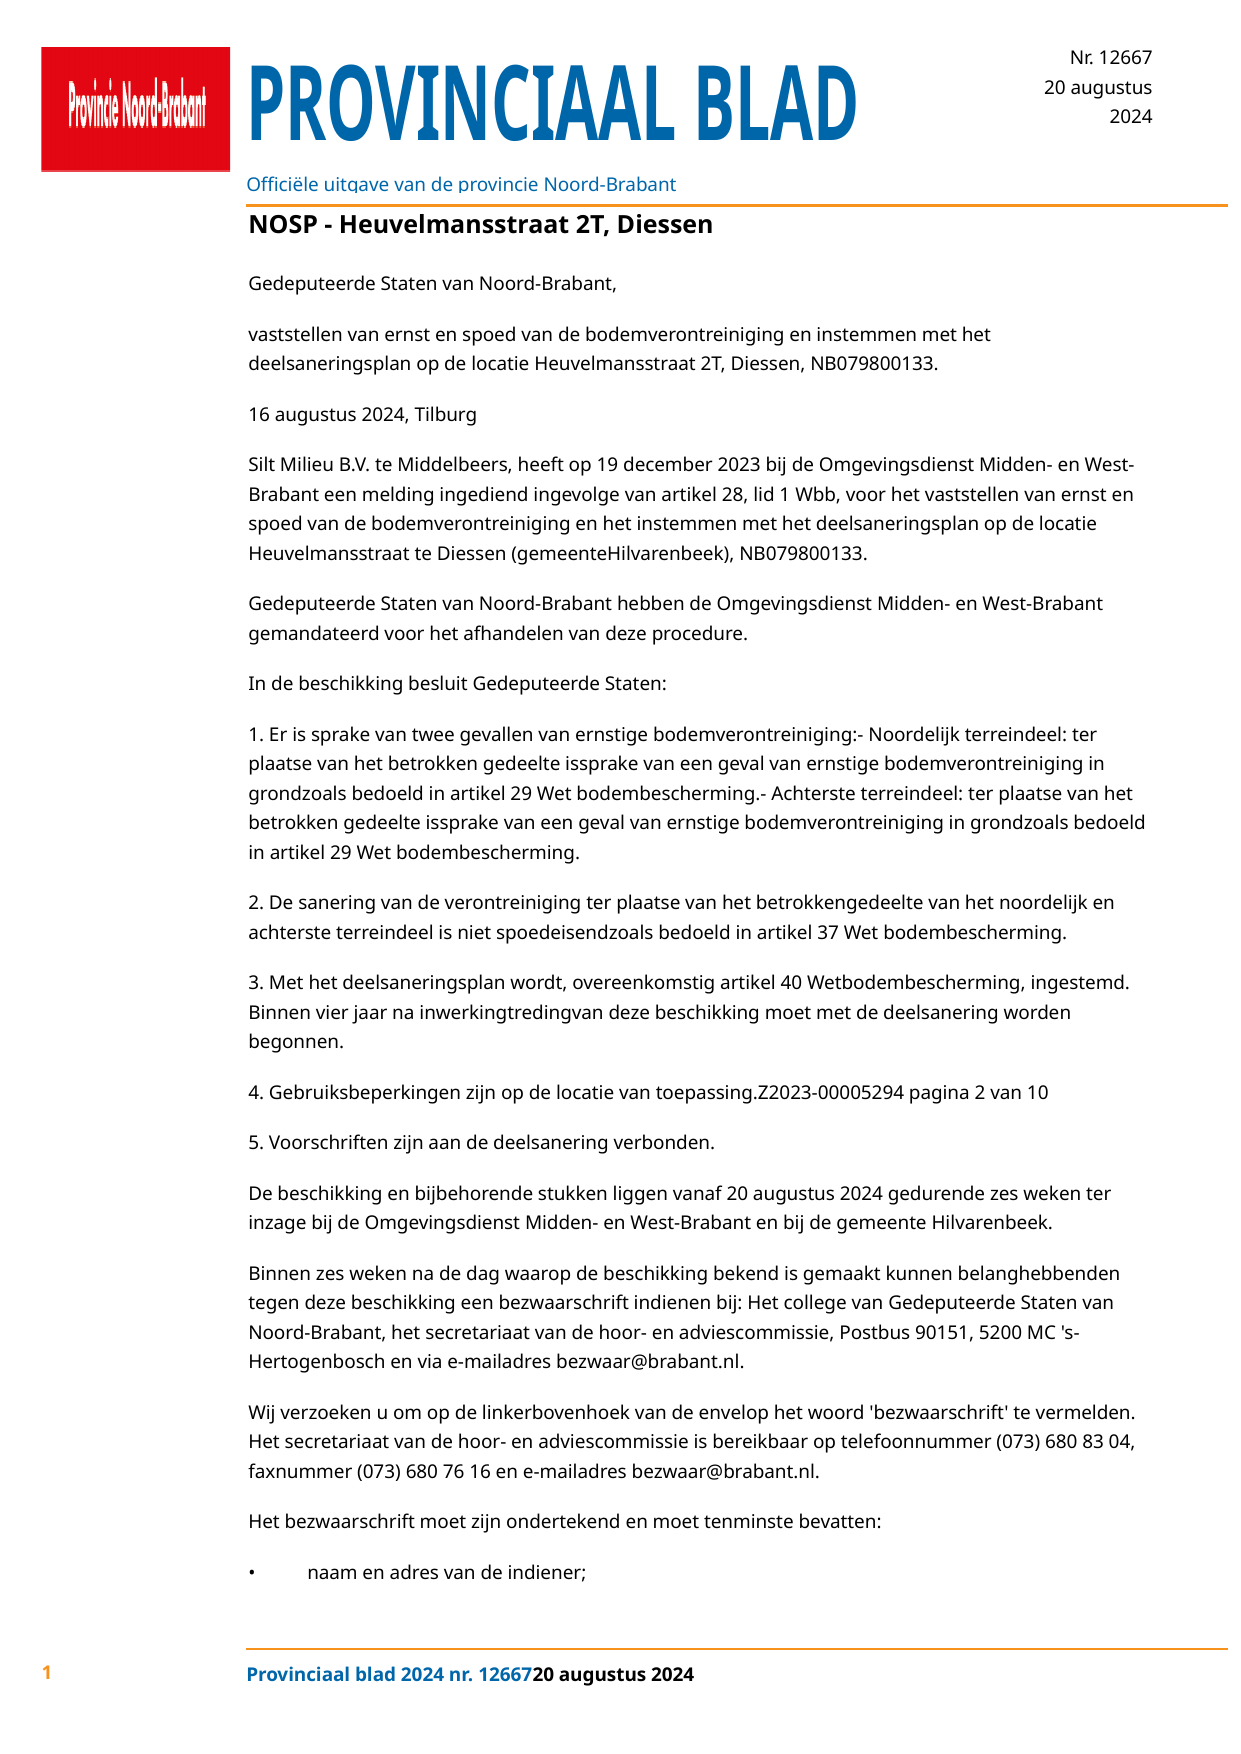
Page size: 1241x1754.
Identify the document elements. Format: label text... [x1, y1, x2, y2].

text In de beschikking besluit Gedeputeerde Staten: [248, 670, 1152, 696]
text Silt Milieu B.V. te Middelbeers, heeft op 19 december 2023 bij de Omgevingsdienst Midden- en West-Brabant een melding ingediend ingevolge van artikel 28, lid 1 Wbb, voor het vaststellen van ernst en spoed van de bodemverontreiniging en het instemmen met het deelsaneringsplan op de locatie Heuvelmansstraat te Diessen (gemeenteHilvarenbeek), NB079800133. [248, 451, 1152, 566]
text De beschikking en bijbehorende stukken liggen vanaf 20 augustus 2024 gedurende zes weken ter inzage bij de Omgevingsdienst Midden- en West-Brabant en bij de gemeente Hilvarenbeek. [248, 1180, 1152, 1235]
text Wij verzoeken u om op de linkerbovenhoek van de envelop het woord 'bezwaarschrift' te vermelden. Het secretariaat van de hoor- en adviescommissie is bereikbaar op telefoonnummer (073) 680 83 04, faxnummer (073) 680 76 16 en e-mailadres bezwaar@brabant.nl. [248, 1399, 1152, 1484]
text Gedeputeerde Staten van Noord-Brabant hebben de Omgevingsdienst Midden- en West-Brabant gemandateerd voor het afhandelen van deze procedure. [248, 590, 1152, 646]
text 1. Er is sprake van twee gevallen van ernstige bodemverontreiniging:- Noordelijk terreindeel: ter plaatse van het betrokken gedeelte issprake van een geval van ernstige bodemverontreiniging in grondzoals bedoeld in artikel 29 Wet bodembescherming.- Achterste terreindeel: ter plaatse van het betrokken gedeelte issprake van een geval van ernstige bodemverontreiniging in grondzoals bedoeld in artikel 29 Wet bodembescherming. [248, 721, 1152, 865]
list naam en adres van de indiener; [248, 1559, 1152, 1585]
text Gedeputeerde Staten van Noord-Brabant, [248, 270, 1152, 296]
text 5. Voorschriften zijn aan de deelsanering verbonden. [248, 1129, 1152, 1155]
text 2. De sanering van de verontreiniging ter plaatse van het betrokkengedeelte van het noordelijk en achterste terreindeel is niet spoedeisendzoals bedoeld in artikel 37 Wet bodembescherming. [248, 889, 1152, 945]
text 4. Gebruiksbeperkingen zijn op de locatie van toepassing.Z2023-00005294 pagina 2 van 10 [248, 1079, 1152, 1105]
text NOSP - Heuvelmansstraat 2T, Diessen [248, 207, 1152, 241]
text Het bezwaarschrift moet zijn ondertekend en moet tenminste bevatten: [248, 1509, 1152, 1534]
text 3. Met het deelsaneringsplan wordt, overeenkomstig artikel 40 Wetbodembescherming, ingestemd. Binnen vier jaar na inwerkingtredingvan deze beschikking moet met de deelsanering worden begonnen. [248, 969, 1152, 1054]
text Binnen zes weken na de dag waarop de beschikking bekend is gemaakt kunnen belanghebbenden tegen deze beschikking een bezwaarschrift indienen bij: Het college van Gedeputeerde Staten van Noord-Brabant, het secretariaat van de hoor- en adviescommissie, Postbus 90151, 5200 MC 's-Hertogenbosch en via e-mailadres bezwaar@brabant.nl. [248, 1260, 1152, 1374]
text vaststellen van ernst en spoed van de bodemverontreiniging en instemmen met het deelsaneringsplan op de locatie Heuvelmansstraat 2T, Diessen, NB079800133. [248, 321, 1152, 376]
text 16 augustus 2024, Tilburg [248, 401, 1152, 426]
picture [41, 47, 231, 172]
